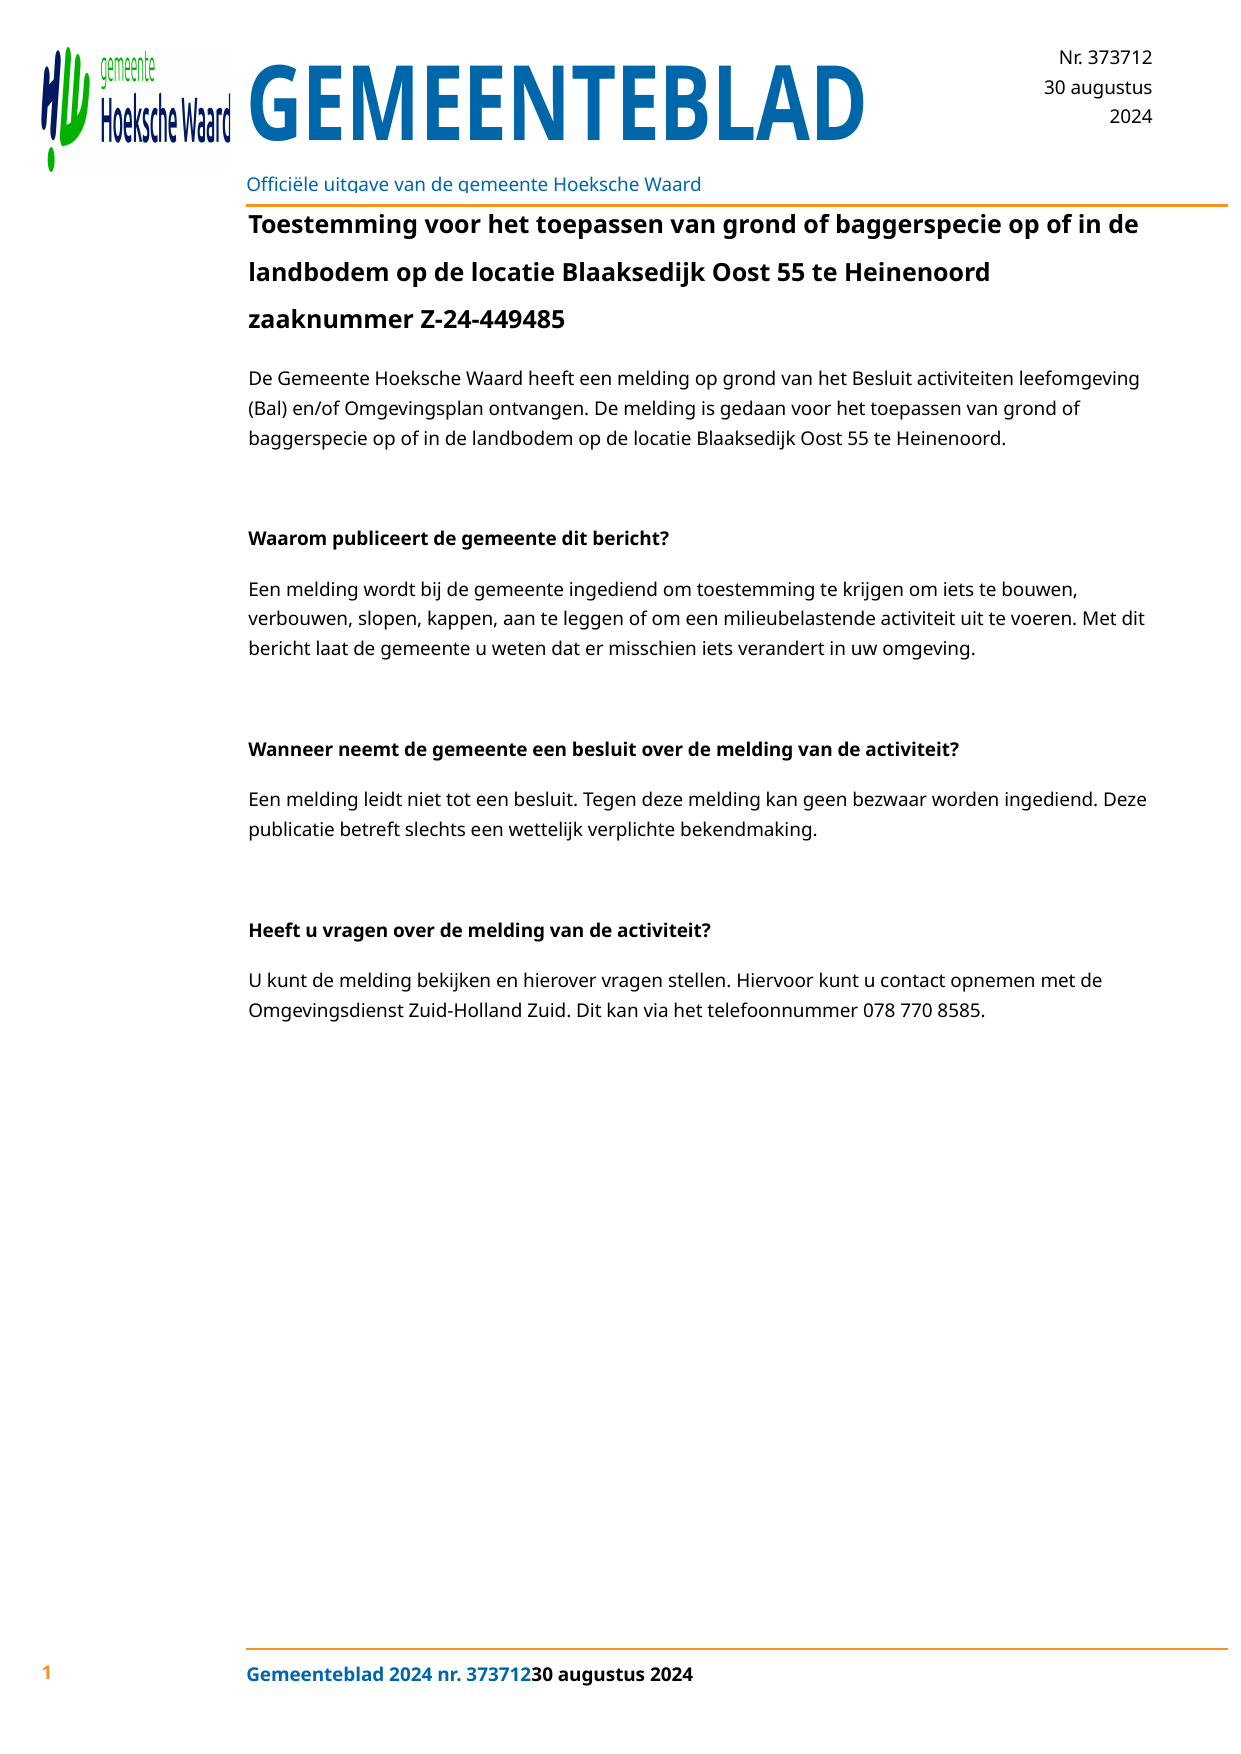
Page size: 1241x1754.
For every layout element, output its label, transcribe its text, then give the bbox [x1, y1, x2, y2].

picture [41, 47, 231, 172]
text Waarom publiceert de gemeente dit bericht? [248, 526, 1152, 551]
text Een melding leidt niet tot een besluit. Tegen deze melding kan geen bezwaar worden ingediend. Deze publicatie betreft slechts een wettelijk verplichte bekendmaking. [248, 786, 1152, 842]
text Een melding wordt bij de gemeente ingediend om toestemming te krijgen om iets te bouwen, verbouwen, slopen, kappen, aan te leggen of om een milieubelastende activiteit uit te voeren. Met dit bericht laat de gemeente u weten dat er misschien iets verandert in uw omgeving. [248, 576, 1152, 661]
text De Gemeente Hoeksche Waard heeft een melding op grond van het Besluit activiteiten leefomgeving (Bal) en/of Omgevingsplan ontvangen. De melding is gedaan voor het toepassen van grond of baggerspecie op of in de landbodem op de locatie Blaaksedijk Oost 55 te Heinenoord. [248, 366, 1152, 450]
text U kunt de melding bekijken en hierover vragen stellen. Hiervoor kunt u contact opnemen met de Omgevingsdienst Zuid-Holland Zuid. Dit kan via het telefoonnummer 078 770 8585. [248, 967, 1152, 1022]
text Wanneer neemt de gemeente een besluit over de melding van de activiteit? [248, 736, 1152, 762]
text Toestemming voor het toepassen van grond of baggerspecie op of in de landbodem op de locatie Blaaksedijk Oost 55 te Heinenoord zaaknummer Z-24-449485 [248, 207, 1152, 336]
text Heeft u vragen over de melding van de activiteit? [248, 917, 1152, 942]
